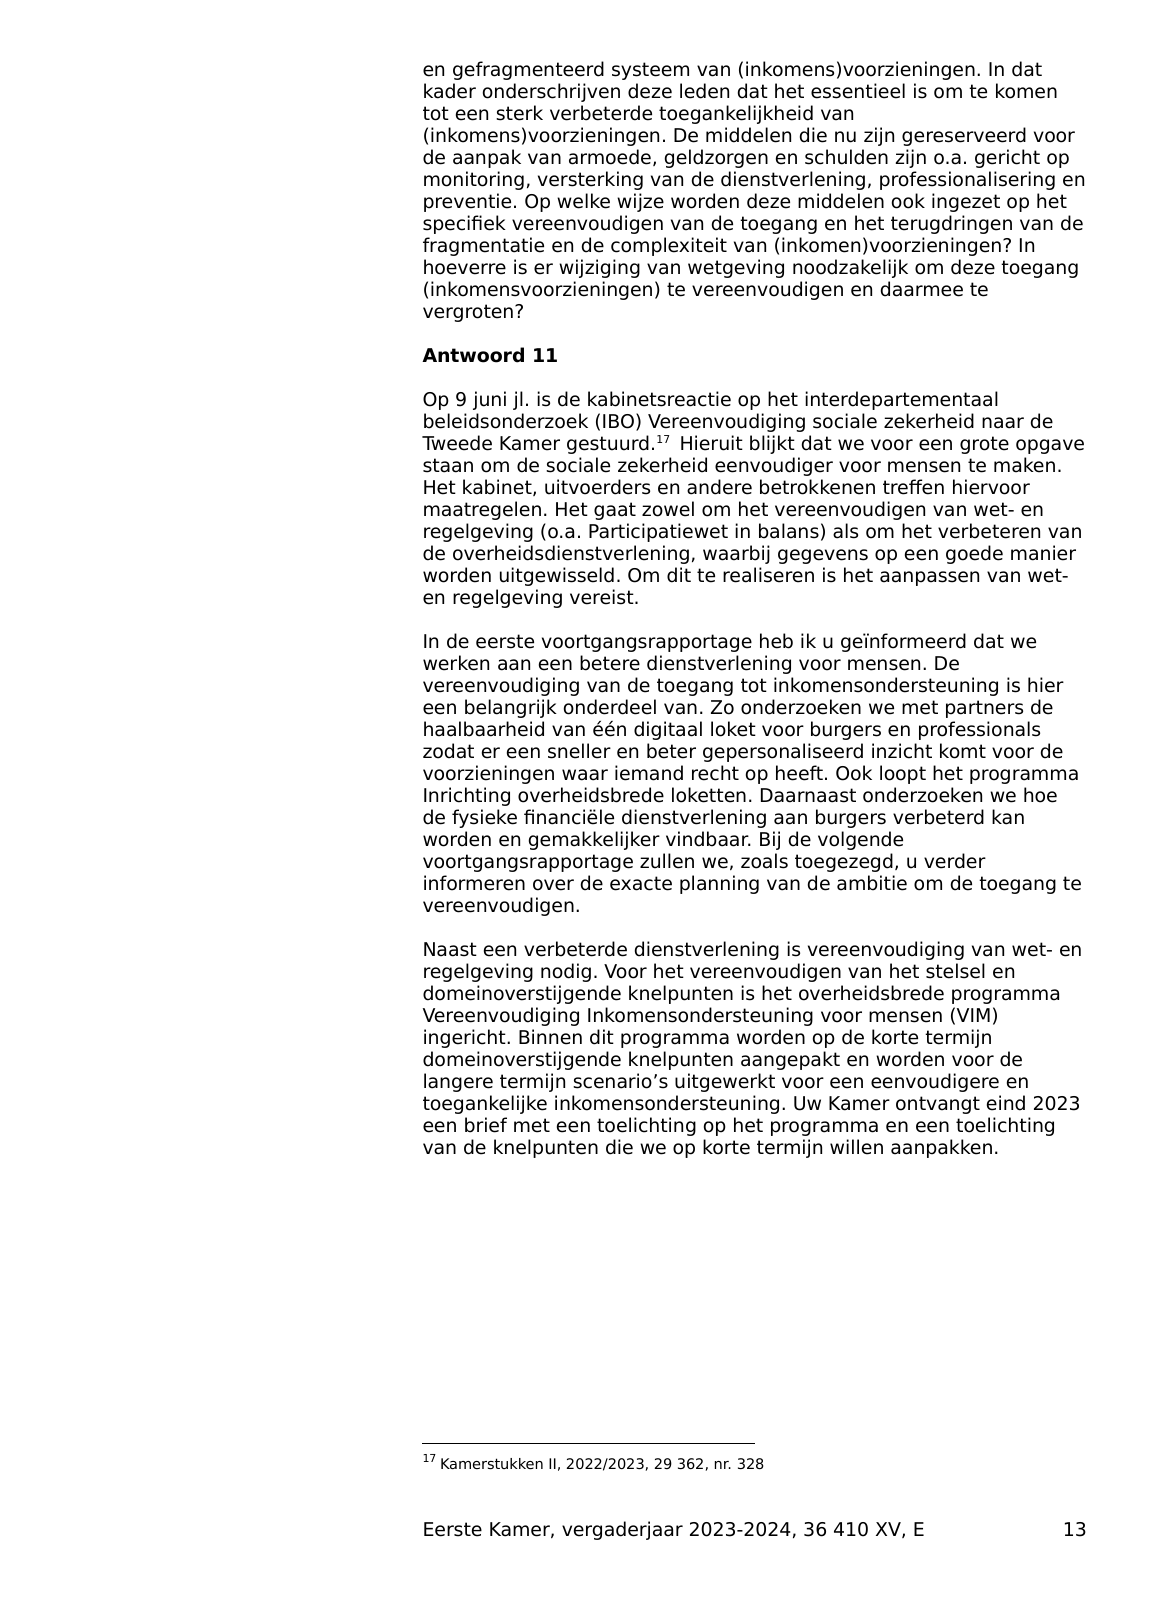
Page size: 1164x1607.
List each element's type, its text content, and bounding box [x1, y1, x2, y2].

text Naast een verbeterde dienstverlening is vereenvoudiging van wet- en regelgeving nodig. Voor het vereenvoudigen van het stelsel en domeinoverstijgende knelpunten is het overheidsbrede programma Vereenvoudiging Inkomensondersteuning voor mensen (VIM) ingericht. Binnen dit programma worden op de korte termijn domeinoverstijgende knelpunten aangepakt en worden voor de langere termijn scenario’s uitgewerkt voor een eenvoudigere en toegankelijke inkomensondersteuning. Uw Kamer ontvangt eind 2023 een brief met een toelichting op het programma en een toelichting van de knelpunten die we op korte termijn willen aanpakken. [422, 939, 1087, 1159]
text Kamerstukken II, 2022/2023, 29 362, nr. 328 [422, 1452, 1087, 1474]
text en gefragmenteerd systeem van (inkomens)voorzieningen. In dat kader onderschrijven deze leden dat het essentieel is om te komen tot een sterk verbeterde toegankelijkheid van (inkomens)voorzieningen. De middelen die nu zijn gereserveerd voor de aanpak van armoede, geldzorgen en schulden zijn o.a. gericht op monitoring, versterking van de dienstverlening, professionalisering en preventie. Op welke wijze worden deze middelen ook ingezet op het specifiek vereenvoudigen van de toegang en het terugdringen van de fragmentatie en de complexiteit van (inkomen)voorzieningen? In hoeverre is er wijziging van wetgeving noodzakelijk om deze toegang (inkomensvoorzieningen) te vereenvoudigen en daarmee te vergroten? [422, 59, 1087, 323]
text In de eerste voortgangsrapportage heb ik u geïnformeerd dat we werken aan een betere dienstverlening voor mensen. De vereenvoudiging van de toegang tot inkomensondersteuning is hier een belangrijk onderdeel van. Zo onderzoeken we met partners de haalbaarheid van één digitaal loket voor burgers en professionals zodat er een sneller en beter gepersonaliseerd inzicht komt voor de voorzieningen waar iemand recht op heeft. Ook loopt het programma Inrichting overheidsbrede loketten. Daarnaast onderzoeken we hoe de fysieke financiële dienstverlening aan burgers verbeterd kan worden en gemakkelijker vindbaar. Bij de volgende voortgangsrapportage zullen we, zoals toegezegd, u verder informeren over de exacte planning van de ambitie om de toegang te vereenvoudigen. [422, 631, 1087, 917]
text Op 9 juni jl. is de kabinetsreactie op het interdepartementaal beleidsonderzoek (IBO) Vereenvoudiging sociale zekerheid naar de Tweede Kamer gestuurd. Hieruit blijkt dat we voor een grote opgave staan om de sociale zekerheid eenvoudiger voor mensen te maken. Het kabinet, uitvoerders en andere betrokkenen treffen hiervoor maatregelen. Het gaat zowel om het vereenvoudigen van wet- en regelgeving (o.a. Participatiewet in balans) als om het verbeteren van de overheidsdienstverlening, waarbij gegevens op een goede manier worden uitgewisseld. Om dit te realiseren is het aanpassen van wet- en regelgeving vereist. [422, 389, 1087, 609]
subtitle Antwoord 11 [422, 345, 1087, 367]
